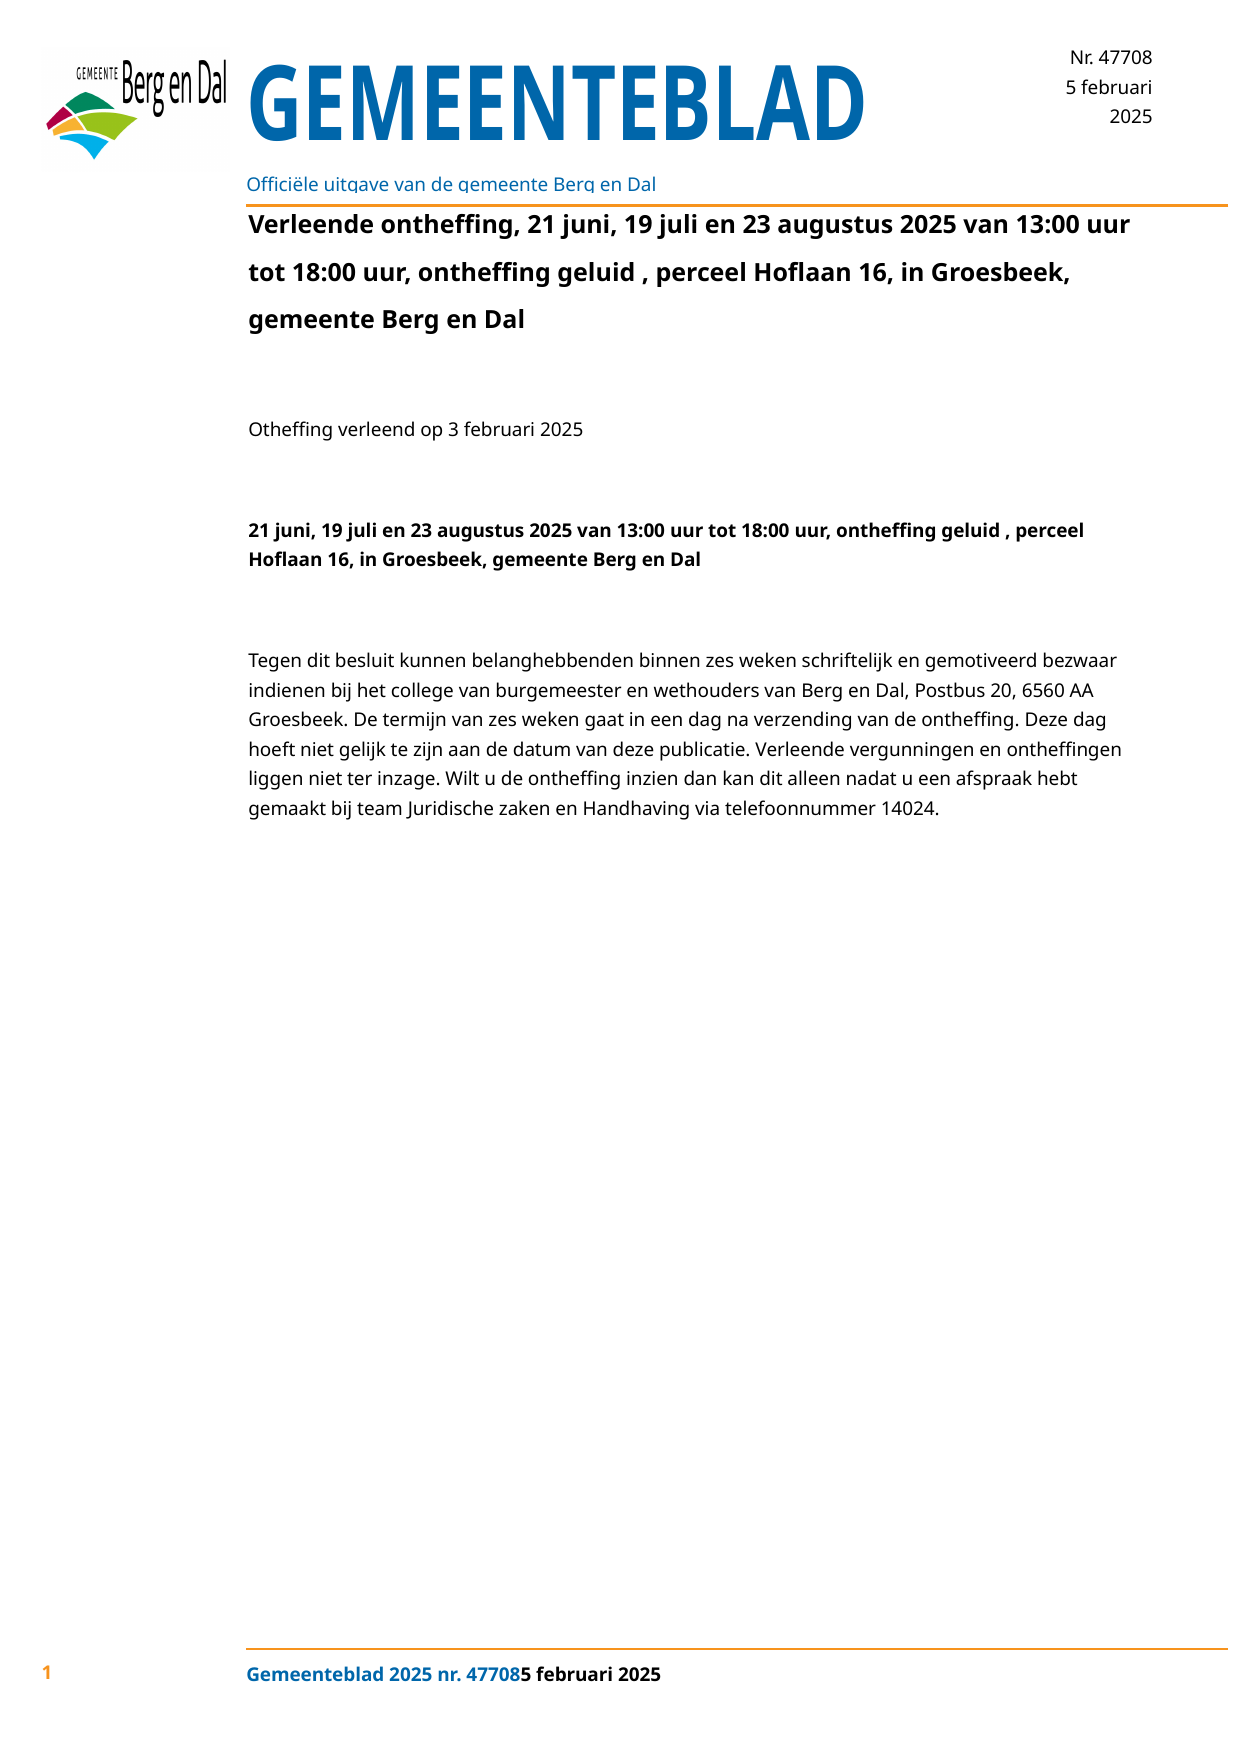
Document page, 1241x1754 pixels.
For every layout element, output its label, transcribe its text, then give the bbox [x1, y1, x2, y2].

text Otheffing verleend op 3 februari 2025 [248, 416, 1152, 442]
text 21 juni, 19 juli en 23 augustus 2025 van 13:00 uur tot 18:00 uur, ontheffing geluid , perceel Hoflaan 16, in Groesbeek, gemeente Berg en Dal [248, 517, 1152, 572]
text Verleende ontheffing, 21 juni, 19 juli en 23 augustus 2025 van 13:00 uur tot 18:00 uur, ontheffing geluid , perceel Hoflaan 16, in Groesbeek, gemeente Berg en Dal [248, 207, 1152, 336]
picture [41, 47, 231, 172]
text Tegen dit besluit kunnen belanghebbenden binnen zes weken schriftelijk en gemotiveerd bezwaar indienen bij het college van burgemeester en wethouders van Berg en Dal, Postbus 20, 6560 AA Groesbeek. De termijn van zes weken gaat in een dag na verzending van de ontheffing. Deze dag hoeft niet gelijk te zijn aan de datum van deze publicatie. Verleende vergunningen en ontheffingen liggen niet ter inzage. Wilt u de ontheffing inzien dan kan dit alleen nadat u een afspraak hebt gemaakt bij team Juridische zaken en Handhaving via telefoonnummer 14024. [248, 647, 1152, 821]
